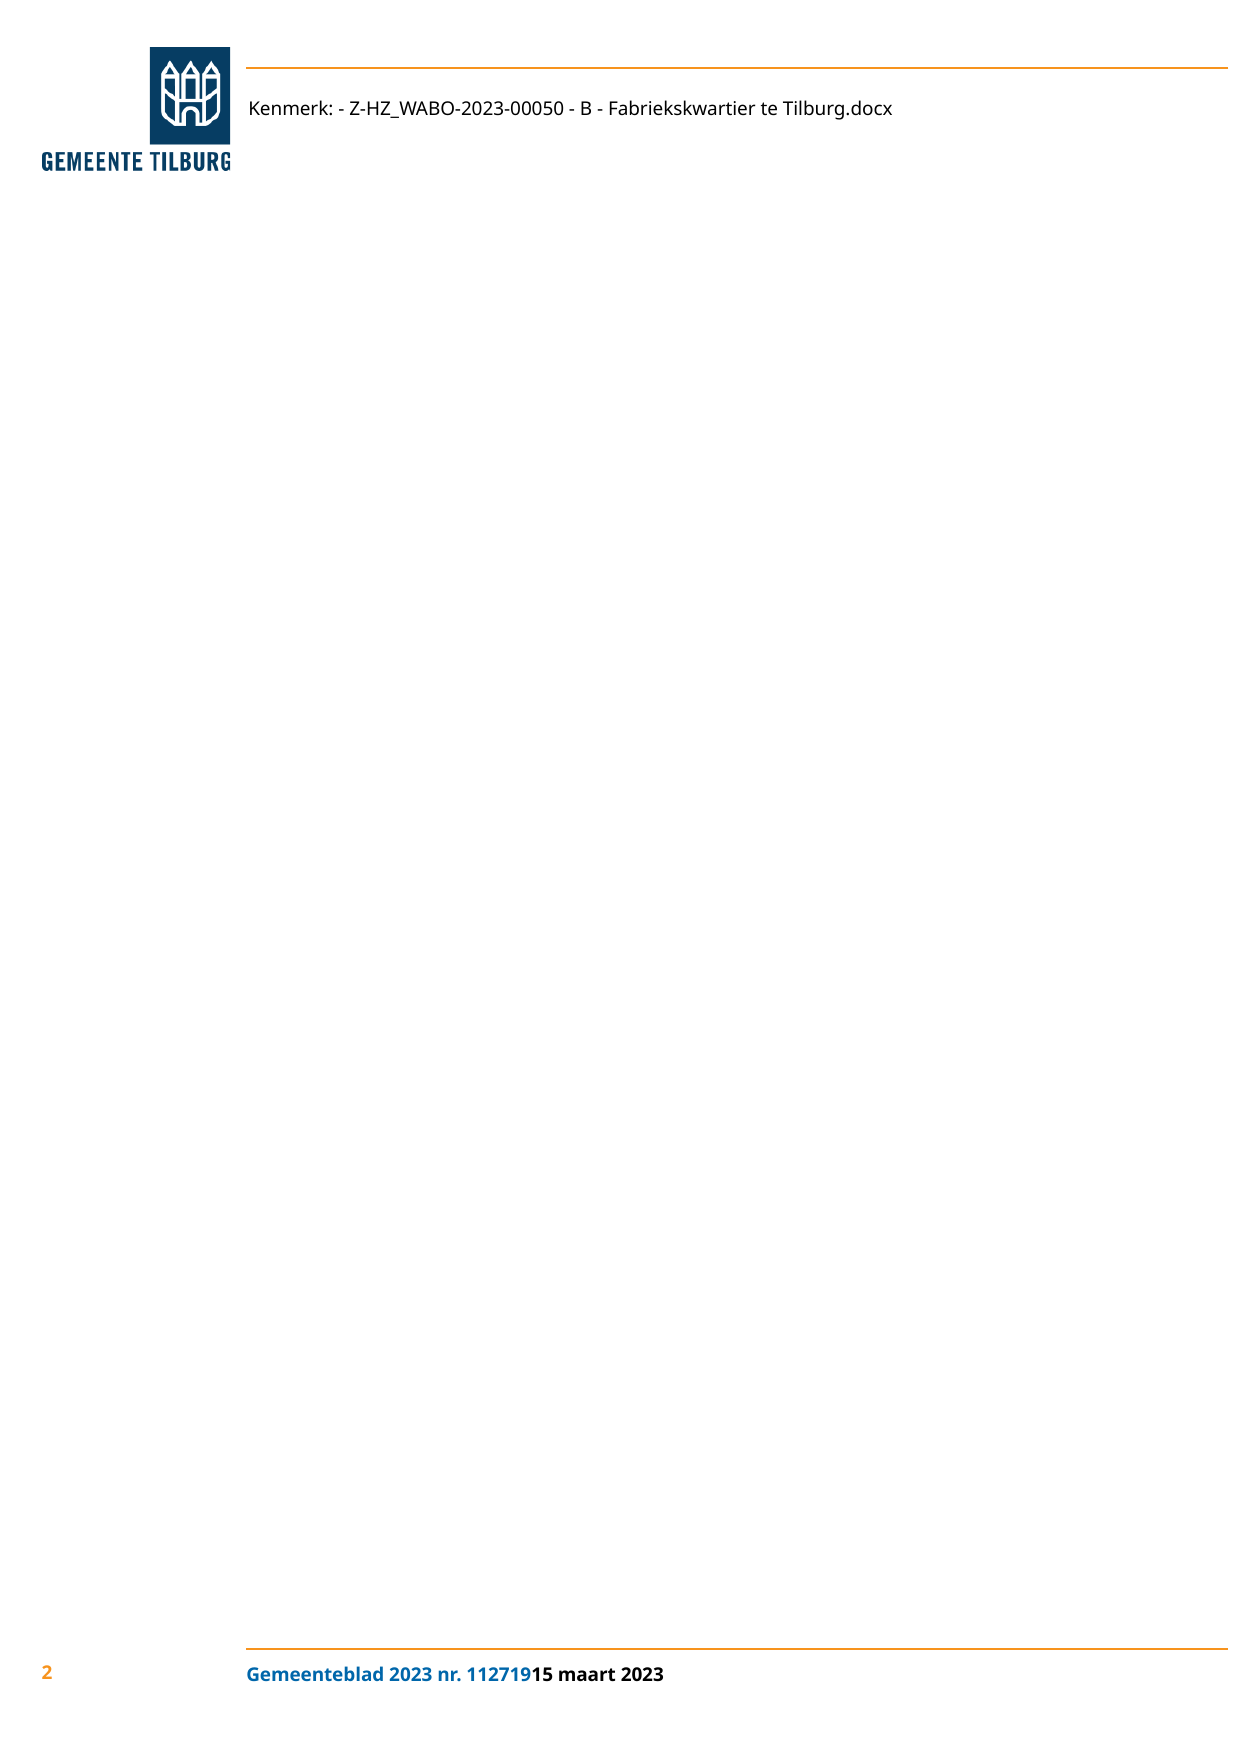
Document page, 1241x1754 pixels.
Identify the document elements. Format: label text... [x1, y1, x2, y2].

picture [41, 47, 231, 172]
text Kenmerk: - Z-HZ_WABO-2023-00050 - B - Fabriekskwartier te Tilburg.docx [248, 95, 1152, 121]
